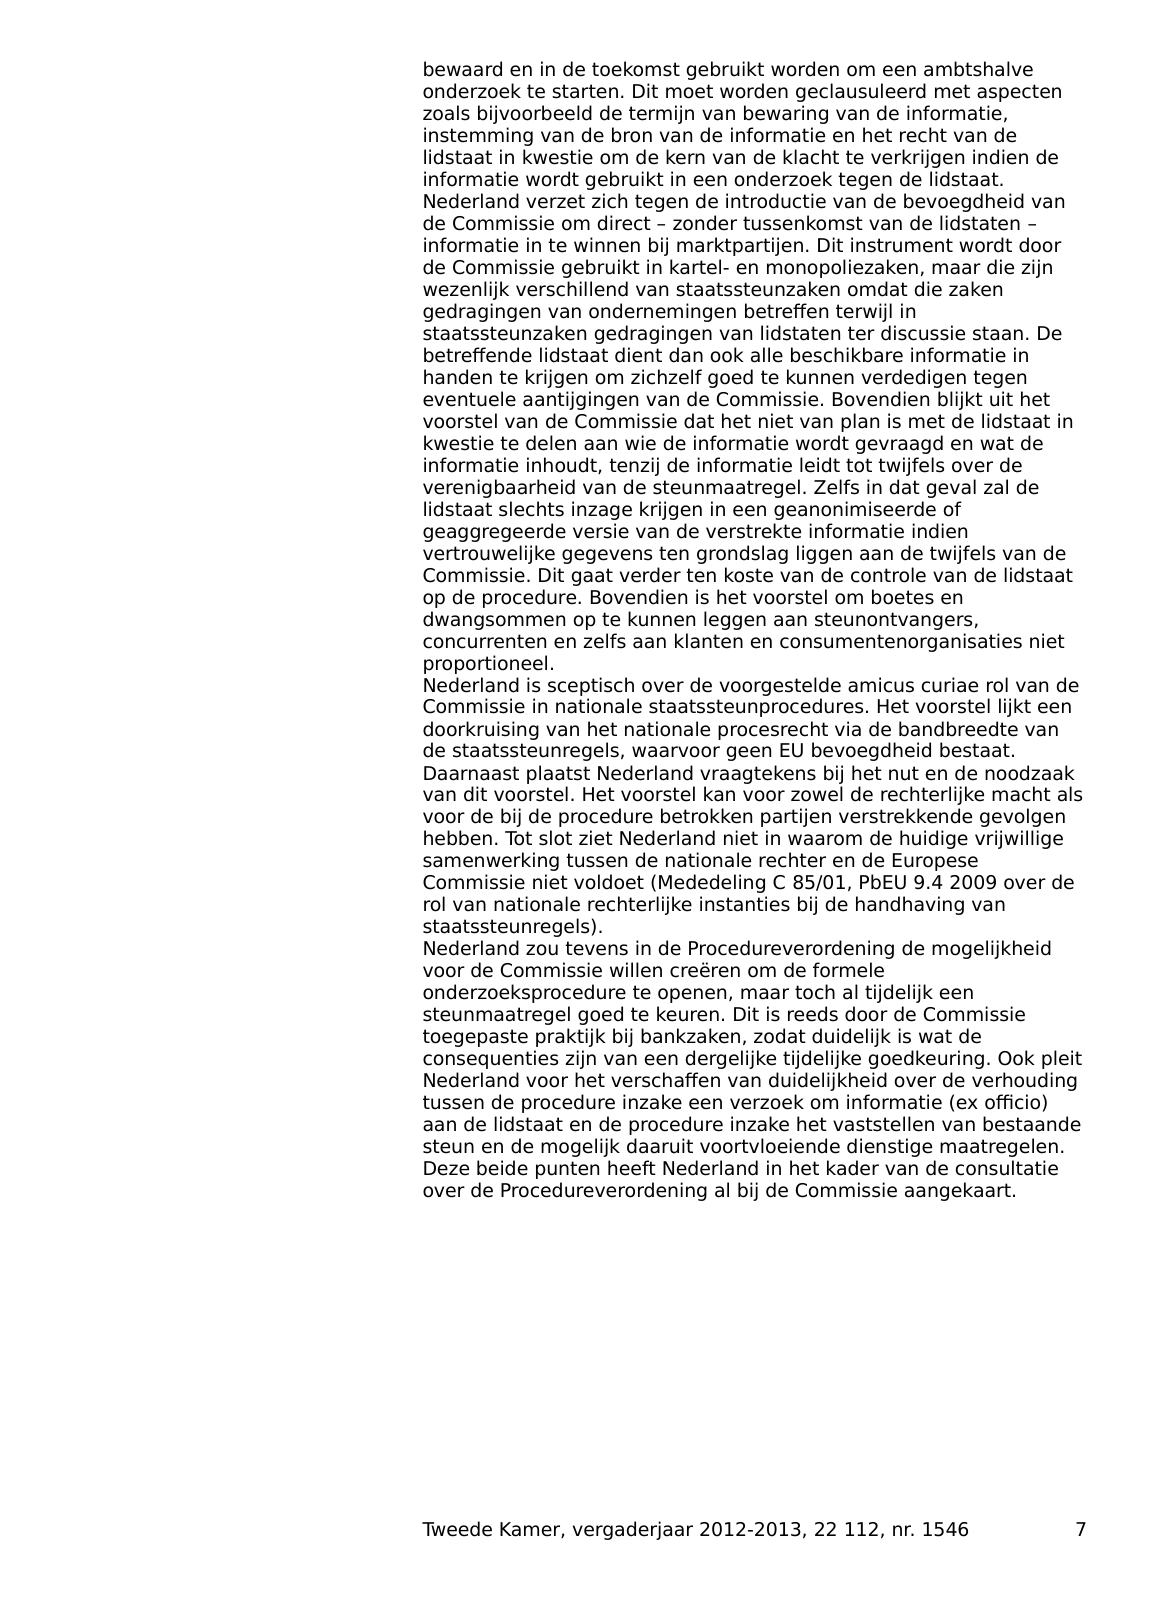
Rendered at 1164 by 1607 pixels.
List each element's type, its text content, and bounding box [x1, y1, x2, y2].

text Nederland is sceptisch over de voorgestelde amicus curiae rol van de Commissie in nationale staatssteunprocedures. Het voorstel lijkt een doorkruising van het nationale procesrecht via de bandbreedte van de staatssteunregels, waarvoor geen EU bevoegdheid bestaat. Daarnaast plaatst Nederland vraagtekens bij het nut en de noodzaak van dit voorstel. Het voorstel kan voor zowel de rechterlijke macht als voor de bij de procedure betrokken partijen verstrekkende gevolgen hebben. Tot slot ziet Nederland niet in waarom de huidige vrijwillige samenwerking tussen de nationale rechter en de Europese Commissie niet voldoet (Mededeling C 85/01, PbEU 9.4 2009 over de rol van nationale rechterlijke instanties bij de handhaving van staatssteunregels). [422, 674, 1087, 938]
text Nederland zou tevens in de Procedureverordening de mogelijkheid voor de Commissie willen creëren om de formele onderzoeksprocedure te openen, maar toch al tijdelijk een steunmaatregel goed te keuren. Dit is reeds door de Commissie toegepaste praktijk bij bankzaken, zodat duidelijk is wat de consequenties zijn van een dergelijke tijdelijke goedkeuring. Ook pleit Nederland voor het verschaffen van duidelijkheid over de verhouding tussen de procedure inzake een verzoek om informatie (ex officio) aan de lidstaat en de procedure inzake het vaststellen van bestaande steun en de mogelijk daaruit voortvloeiende dienstige maatregelen. Deze beide punten heeft Nederland in het kader van de consultatie over de Procedureverordening al bij de Commissie aangekaart. [422, 938, 1087, 1202]
text bewaard en in de toekomst gebruikt worden om een ambtshalve onderzoek te starten. Dit moet worden geclausuleerd met aspecten zoals bijvoorbeeld de termijn van bewaring van de informatie, instemming van de bron van de informatie en het recht van de lidstaat in kwestie om de kern van de klacht te verkrijgen indien de informatie wordt gebruikt in een onderzoek tegen de lidstaat. [422, 59, 1087, 191]
text Nederland verzet zich tegen de introductie van de bevoegdheid van de Commissie om direct – zonder tussenkomst van de lidstaten – informatie in te winnen bij marktpartijen. Dit instrument wordt door de Commissie gebruikt in kartel- en monopoliezaken, maar die zijn wezenlijk verschillend van staatssteunzaken omdat die zaken gedragingen van ondernemingen betreffen terwijl in staatssteunzaken gedragingen van lidstaten ter discussie staan. De betreffende lidstaat dient dan ook alle beschikbare informatie in handen te krijgen om zichzelf goed te kunnen verdedigen tegen eventuele aantijgingen van de Commissie. Bovendien blijkt uit het voorstel van de Commissie dat het niet van plan is met de lidstaat in kwestie te delen aan wie de informatie wordt gevraagd en wat de informatie inhoudt, tenzij de informatie leidt tot twijfels over de verenigbaarheid van de steunmaatregel. Zelfs in dat geval zal de lidstaat slechts inzage krijgen in een geanonimiseerde of geaggregeerde versie van de verstrekte informatie indien vertrouwelijke gegevens ten grondslag liggen aan de twijfels van de Commissie. Dit gaat verder ten koste van de controle van de lidstaat op de procedure. Bovendien is het voorstel om boetes en dwangsommen op te kunnen leggen aan steunontvangers, concurrenten en zelfs aan klanten en consumentenorganisaties niet proportioneel. [422, 191, 1087, 674]
